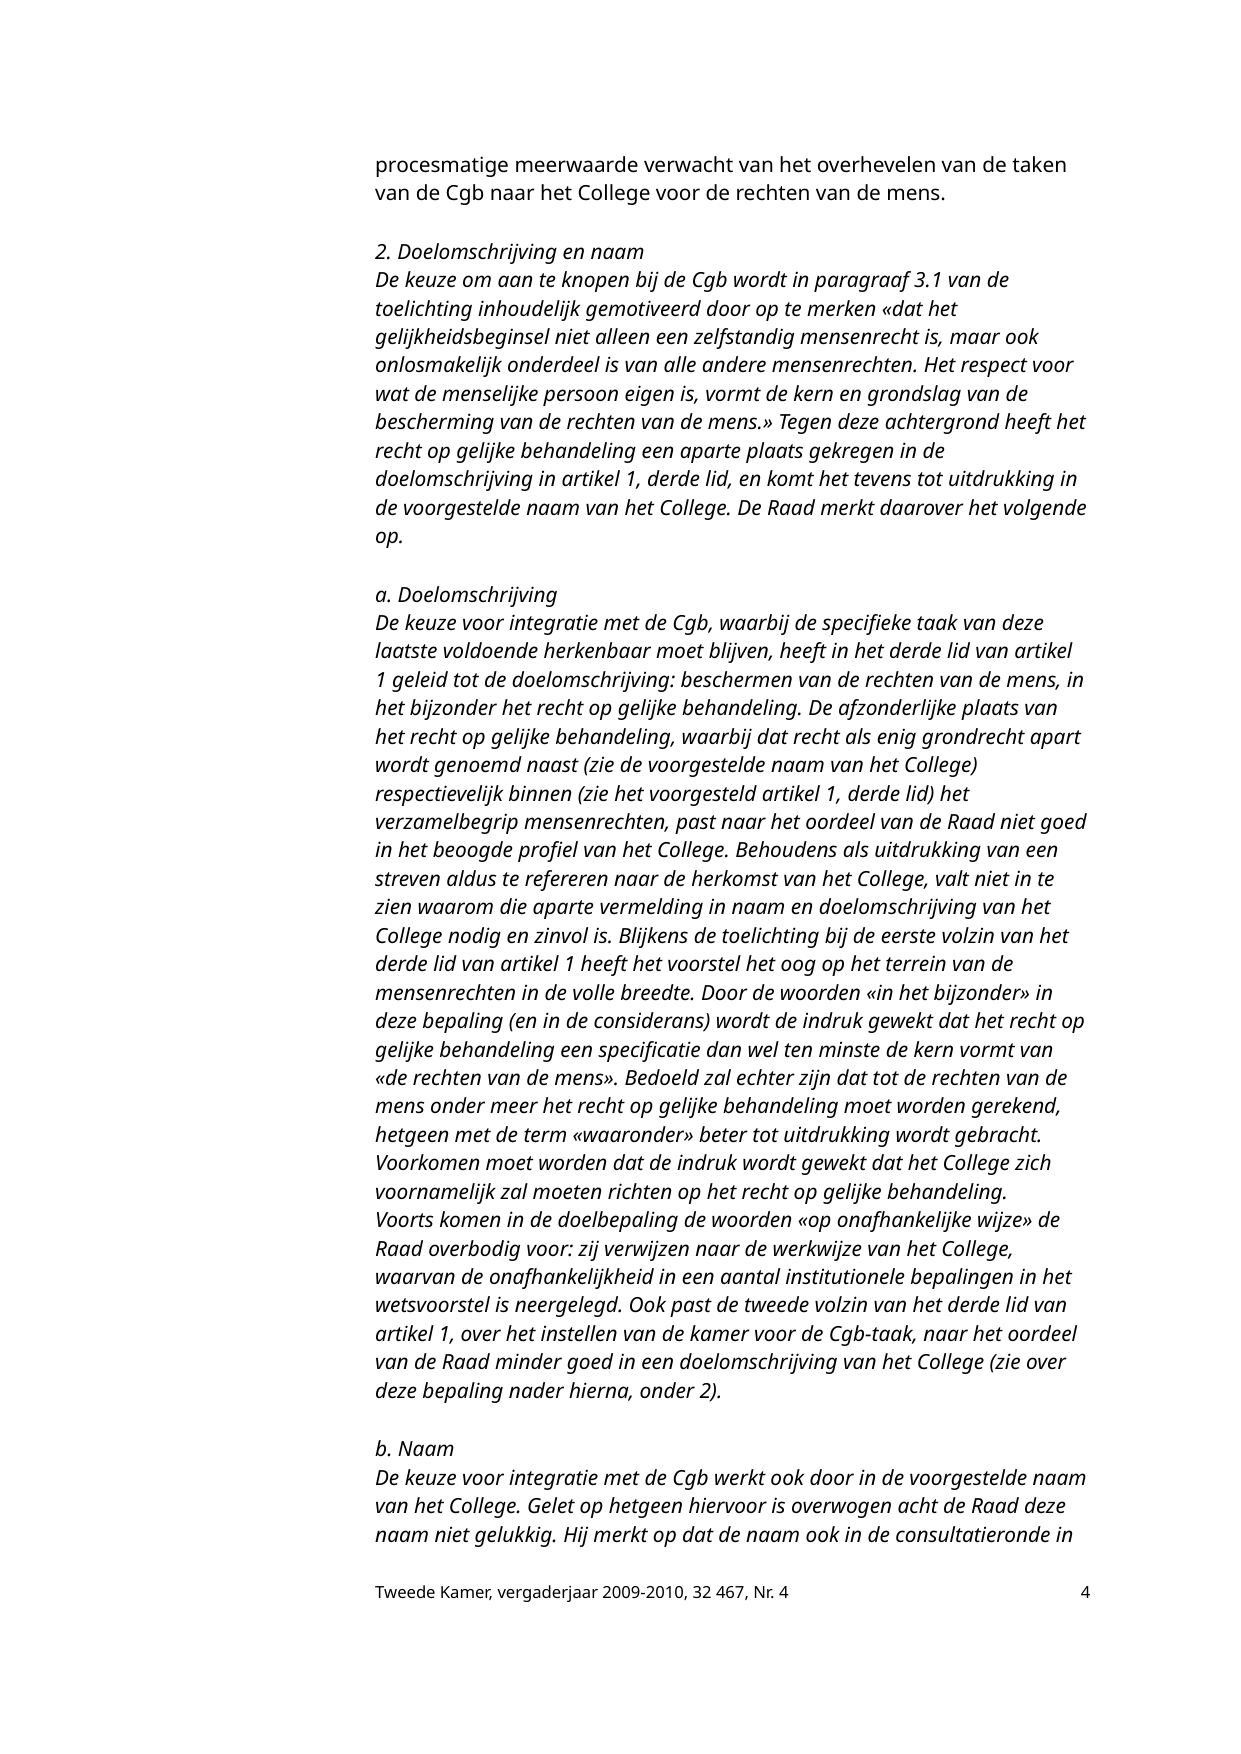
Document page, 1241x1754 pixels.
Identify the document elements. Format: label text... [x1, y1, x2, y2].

text procesmatige meerwaarde verwacht van het overhevelen van de taken van de Cgb naar het College voor de rechten van de mens. [375, 150, 1090, 207]
text De keuze om aan te knopen bij de Cgb wordt in paragraaf 3.1 van de toelichting inhoudelijk gemotiveerd door op te merken «dat het gelijkheidsbeginsel niet alleen een zelfstandig mensenrecht is, maar ook onlosmakelijk onderdeel is van alle andere mensenrechten. Het respect voor wat de menselijke persoon eigen is, vormt de kern en grondslag van de bescherming van de rechten van de mens.» Tegen deze achtergrond heeft het recht op gelijke behandeling een aparte plaats gekregen in de doelomschrijving in artikel 1, derde lid, en komt het tevens tot uitdrukking in de voorgestelde naam van het College. De Raad merkt daarover het volgende op. [375, 265, 1090, 550]
text 2. Doelomschrijving en naam [375, 237, 1090, 265]
text b. Naam [375, 1434, 1090, 1463]
text De keuze voor integratie met de Cgb, waarbij de specifieke taak van deze laatste voldoende herkenbaar moet blijven, heeft in het derde lid van artikel 1 geleid tot de doelomschrijving: beschermen van de rechten van de mens, in het bijzonder het recht op gelijke behandeling. De afzonderlijke plaats van het recht op gelijke behandeling, waarbij dat recht als enig grondrecht apart wordt genoemd naast (zie de voorgestelde naam van het College) respectievelijk binnen (zie het voorgesteld artikel 1, derde lid) het verzamelbegrip mensenrechten, past naar het oordeel van de Raad niet goed in het beoogde profiel van het College. Behoudens als uitdrukking van een streven aldus te refereren naar de herkomst van het College, valt niet in te zien waarom die aparte vermelding in naam en doelomschrijving van het College nodig en zinvol is. Blijkens de toelichting bij de eerste volzin van het derde lid van artikel 1 heeft het voorstel het oog op het terrein van de mensenrechten in de volle breedte. Door de woorden «in het bijzonder» in deze bepaling (en in de considerans) wordt de indruk gewekt dat het recht op gelijke behandeling een specificatie dan wel ten minste de kern vormt van «de rechten van de mens». Bedoeld zal echter zijn dat tot de rechten van de mens onder meer het recht op gelijke behandeling moet worden gerekend, hetgeen met de term «waaronder» beter tot uitdrukking wordt gebracht. Voorkomen moet worden dat de indruk wordt gewekt dat het College zich voornamelijk zal moeten richten op het recht op gelijke behandeling. [375, 608, 1090, 1205]
text Voorts komen in de doelbepaling de woorden «op onafhankelijke wijze» de Raad overbodig voor: zij verwijzen naar de werkwijze van het College, waarvan de onafhankelijkheid in een aantal institutionele bepalingen in het wetsvoorstel is neergelegd. Ook past de tweede volzin van het derde lid van artikel 1, over het instellen van de kamer voor de Cgb-taak, naar het oordeel van de Raad minder goed in een doelomschrijving van het College (zie over deze bepaling nader hierna, onder 2). [375, 1205, 1090, 1404]
text De keuze voor integratie met de Cgb werkt ook door in de voorgestelde naam van het College. Gelet op hetgeen hiervoor is overwogen acht de Raad deze naam niet gelukkig. Hij merkt op dat de naam ook in de consultatieronde in [375, 1463, 1090, 1548]
text a. Doelomschrijving [375, 580, 1090, 608]
